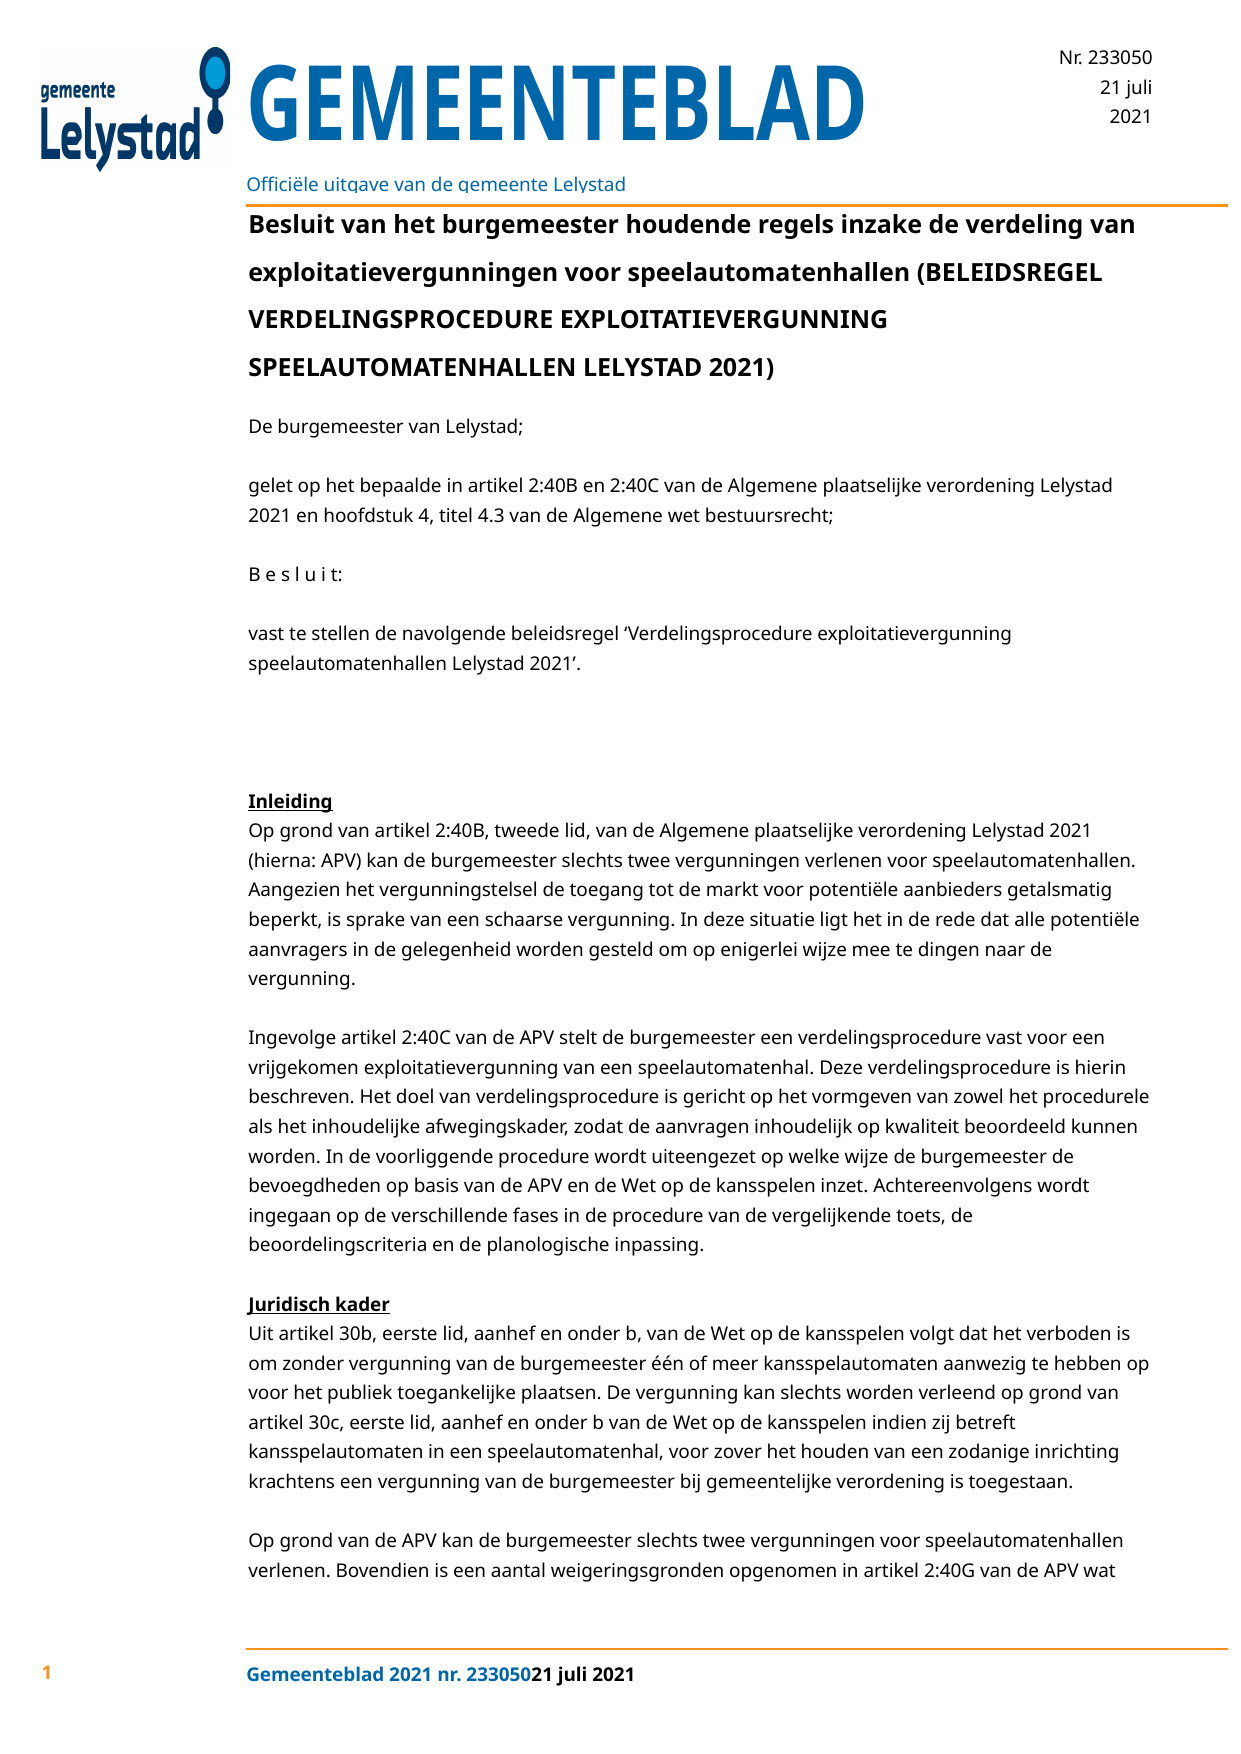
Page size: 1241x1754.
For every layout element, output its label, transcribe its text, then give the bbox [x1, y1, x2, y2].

picture [41, 47, 231, 172]
text Op grond van artikel 2:40B, tweede lid, van de Algemene plaatselijke verordening Lelystad 2021 (hierna: APV) kan de burgemeester slechts twee vergunningen verlenen voor speelautomatenhallen. Aangezien het vergunningstelsel de toegang tot de markt voor potentiële aanbieders getalsmatig beperkt, is sprake van een schaarse vergunning. In deze situatie ligt het in de rede dat alle potentiële aanvragers in de gelegenheid worden gesteld om op enigerlei wijze mee te dingen naar de vergunning. [248, 817, 1152, 991]
text gelet op het bepaalde in artikel 2:40B en 2:40C van de Algemene plaatselijke verordening Lelystad 2021 en hoofdstuk 4, titel 4.3 van de Algemene wet bestuursrecht; [248, 472, 1152, 528]
text B e s l u i t: [248, 561, 1152, 587]
text Ingevolge artikel 2:40C van de APV stelt de burgemeester een verdelingsprocedure vast voor een vrijgekomen exploitatievergunning van een speelautomatenhal. Deze verdelingsprocedure is hierin beschreven. Het doel van verdelingsprocedure is gericht op het vormgeven van zowel het procedurele als het inhoudelijke afwegingskader, zodat de aanvragen inhoudelijk op kwaliteit beoordeeld kunnen worden. In de voorliggende procedure wordt uiteengezet op welke wijze de burgemeester de bevoegdheden op basis van de APV en de Wet op de kansspelen inzet. Achtereenvolgens wordt ingegaan op de verschillende fases in de procedure van de vergelijkende toets, de beoordelingscriteria en de planologische inpassing. [248, 1024, 1152, 1257]
text Inleiding [248, 788, 1152, 813]
text vast te stellen de navolgende beleidsregel ‘Verdelingsprocedure exploitatievergunning speelautomatenhallen Lelystad 2021’. [248, 620, 1152, 676]
text Op grond van de APV kan de burgemeester slechts twee vergunningen voor speelautomatenhallen verlenen. Bovendien is een aantal weigeringsgronden opgenomen in artikel 2:40G van de APV wat [248, 1527, 1152, 1583]
text Uit artikel 30b, eerste lid, aanhef en onder b, van de Wet op de kansspelen volgt dat het verboden is om zonder vergunning van de burgemeester één of meer kansspelautomaten aanwezig te hebben op voor het publiek toegankelijke plaatsen. De vergunning kan slechts worden verleend op grond van artikel 30c, eerste lid, aanhef en onder b van de Wet op de kansspelen indien zij betreft kansspelautomaten in een speelautomatenhal, voor zover het houden van een zodanige inrichting krachtens een vergunning van de burgemeester bij gemeentelijke verordening is toegestaan. [248, 1320, 1152, 1494]
text De burgemeester van Lelystad; [248, 413, 1152, 439]
text Juridisch kader [248, 1291, 1152, 1316]
text Besluit van het burgemeester houdende regels inzake de verdeling van exploitatievergunningen voor speelautomatenhallen (BELEIDSREGEL VERDELINGSPROCEDURE EXPLOITATIEVERGUNNING SPEELAUTOMATENHALLEN LELYSTAD 2021) [248, 207, 1152, 384]
